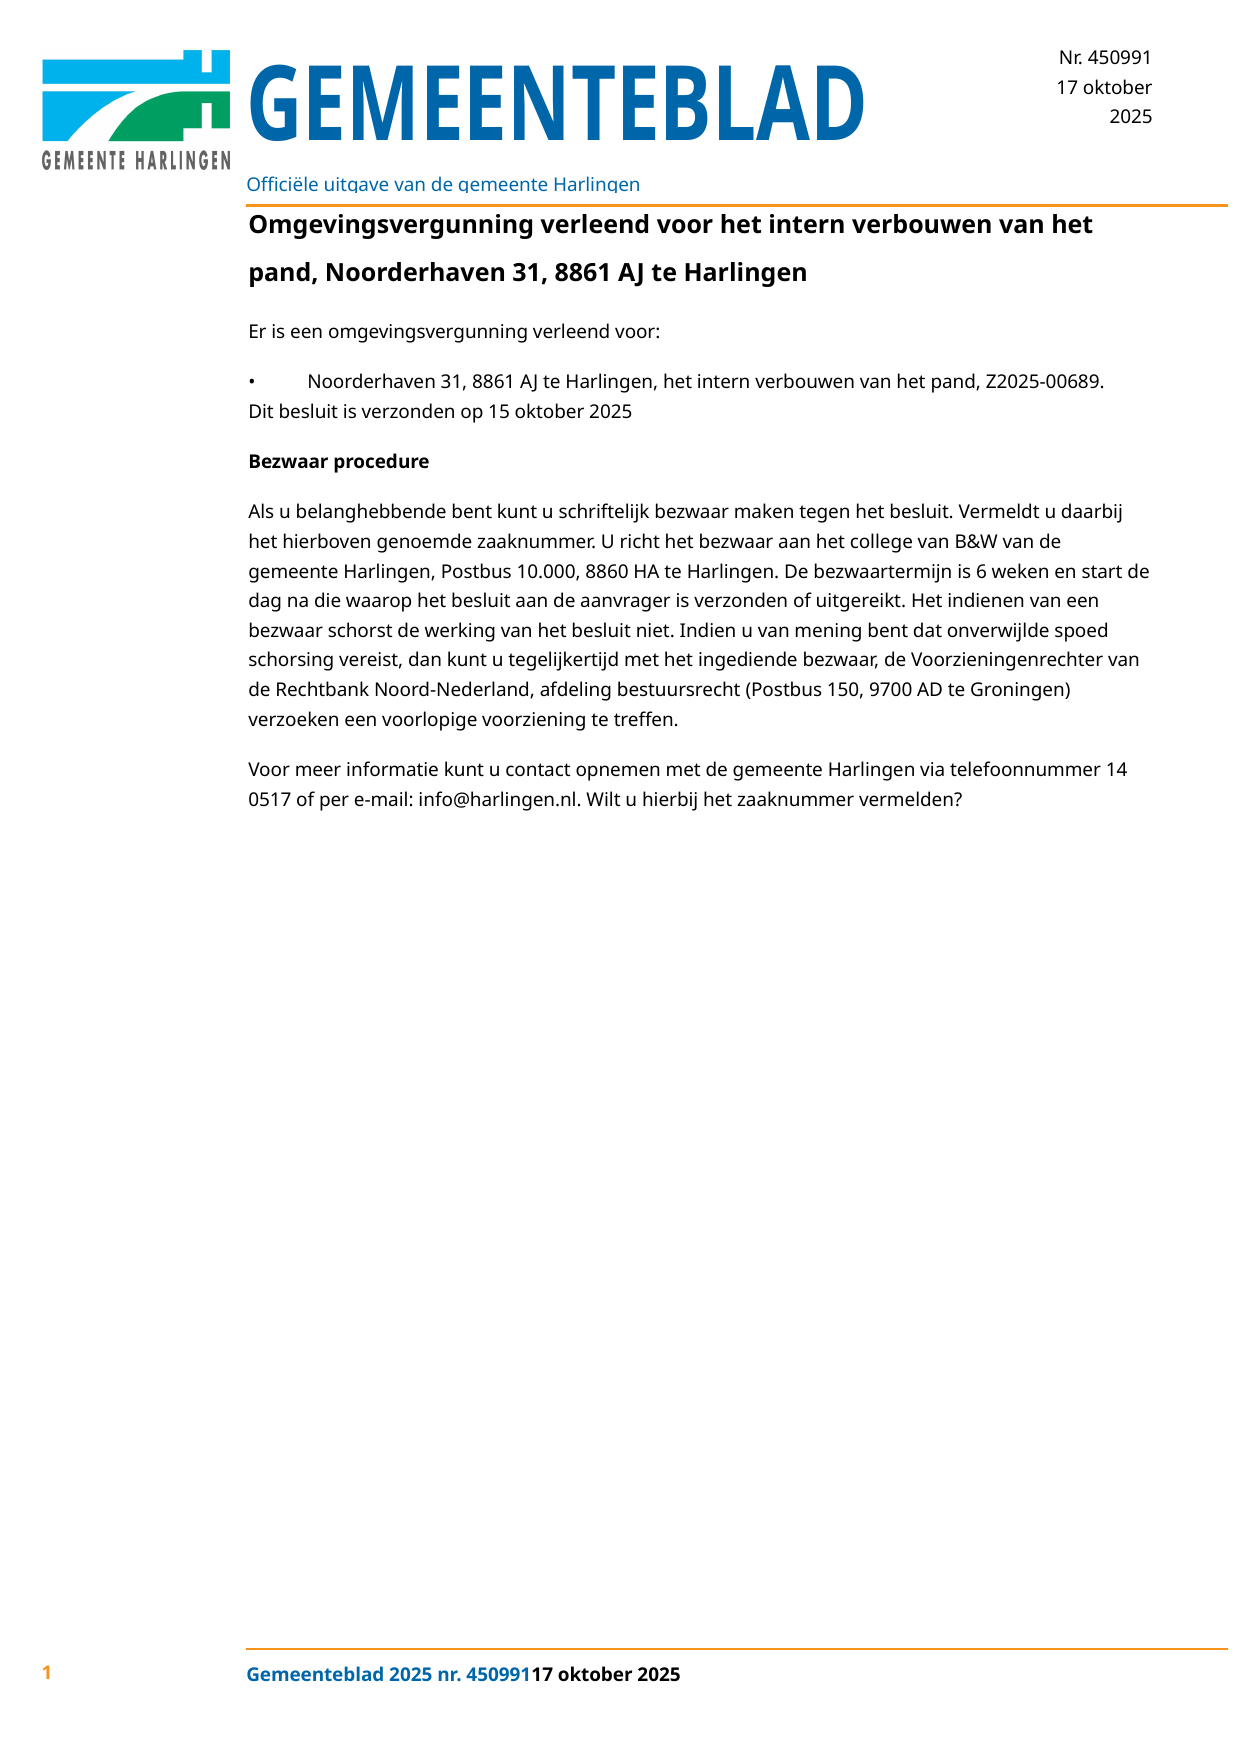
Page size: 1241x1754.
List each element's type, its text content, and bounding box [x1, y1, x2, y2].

text Dit besluit is verzonden op 15 oktober 2025 [248, 398, 1152, 424]
text Er is een omgevingsvergunning verleend voor: [248, 318, 1152, 344]
text Omgevingsvergunning verleend voor het intern verbouwen van het pand, Noorderhaven 31, 8861 AJ te Harlingen [248, 207, 1152, 288]
text Bezwaar procedure [248, 448, 1152, 474]
list Noorderhaven 31, 8861 AJ te Harlingen, het intern verbouwen van het pand, Z2025-00689. [248, 368, 1152, 394]
text Voor meer informatie kunt u contact opnemen met de gemeente Harlingen via telefoonnummer 14 0517 of per e-mail: info@harlingen.nl. Wilt u hierbij het zaaknummer vermelden? [248, 756, 1152, 812]
text Als u belanghebbende bent kunt u schriftelijk bezwaar maken tegen het besluit. Vermeldt u daarbij het hierboven genoemde zaaknummer. U richt het bezwaar aan het college van B&W van de gemeente Harlingen, Postbus 10.000, 8860 HA te Harlingen. De bezwaartermijn is 6 weken en start de dag na die waarop het besluit aan de aanvrager is verzonden of uitgereikt. Het indienen van een bezwaar schorst de werking van het besluit niet. Indien u van mening bent dat onverwijlde spoed schorsing vereist, dan kunt u tegelijkertijd met het ingediende bezwaar, de Voorzieningenrechter van de Rechtbank Noord-Nederland, afdeling bestuursrecht (Postbus 150, 9700 AD te Groningen) verzoeken een voorlopige voorziening te treffen. [248, 499, 1152, 732]
picture [41, 47, 231, 172]
